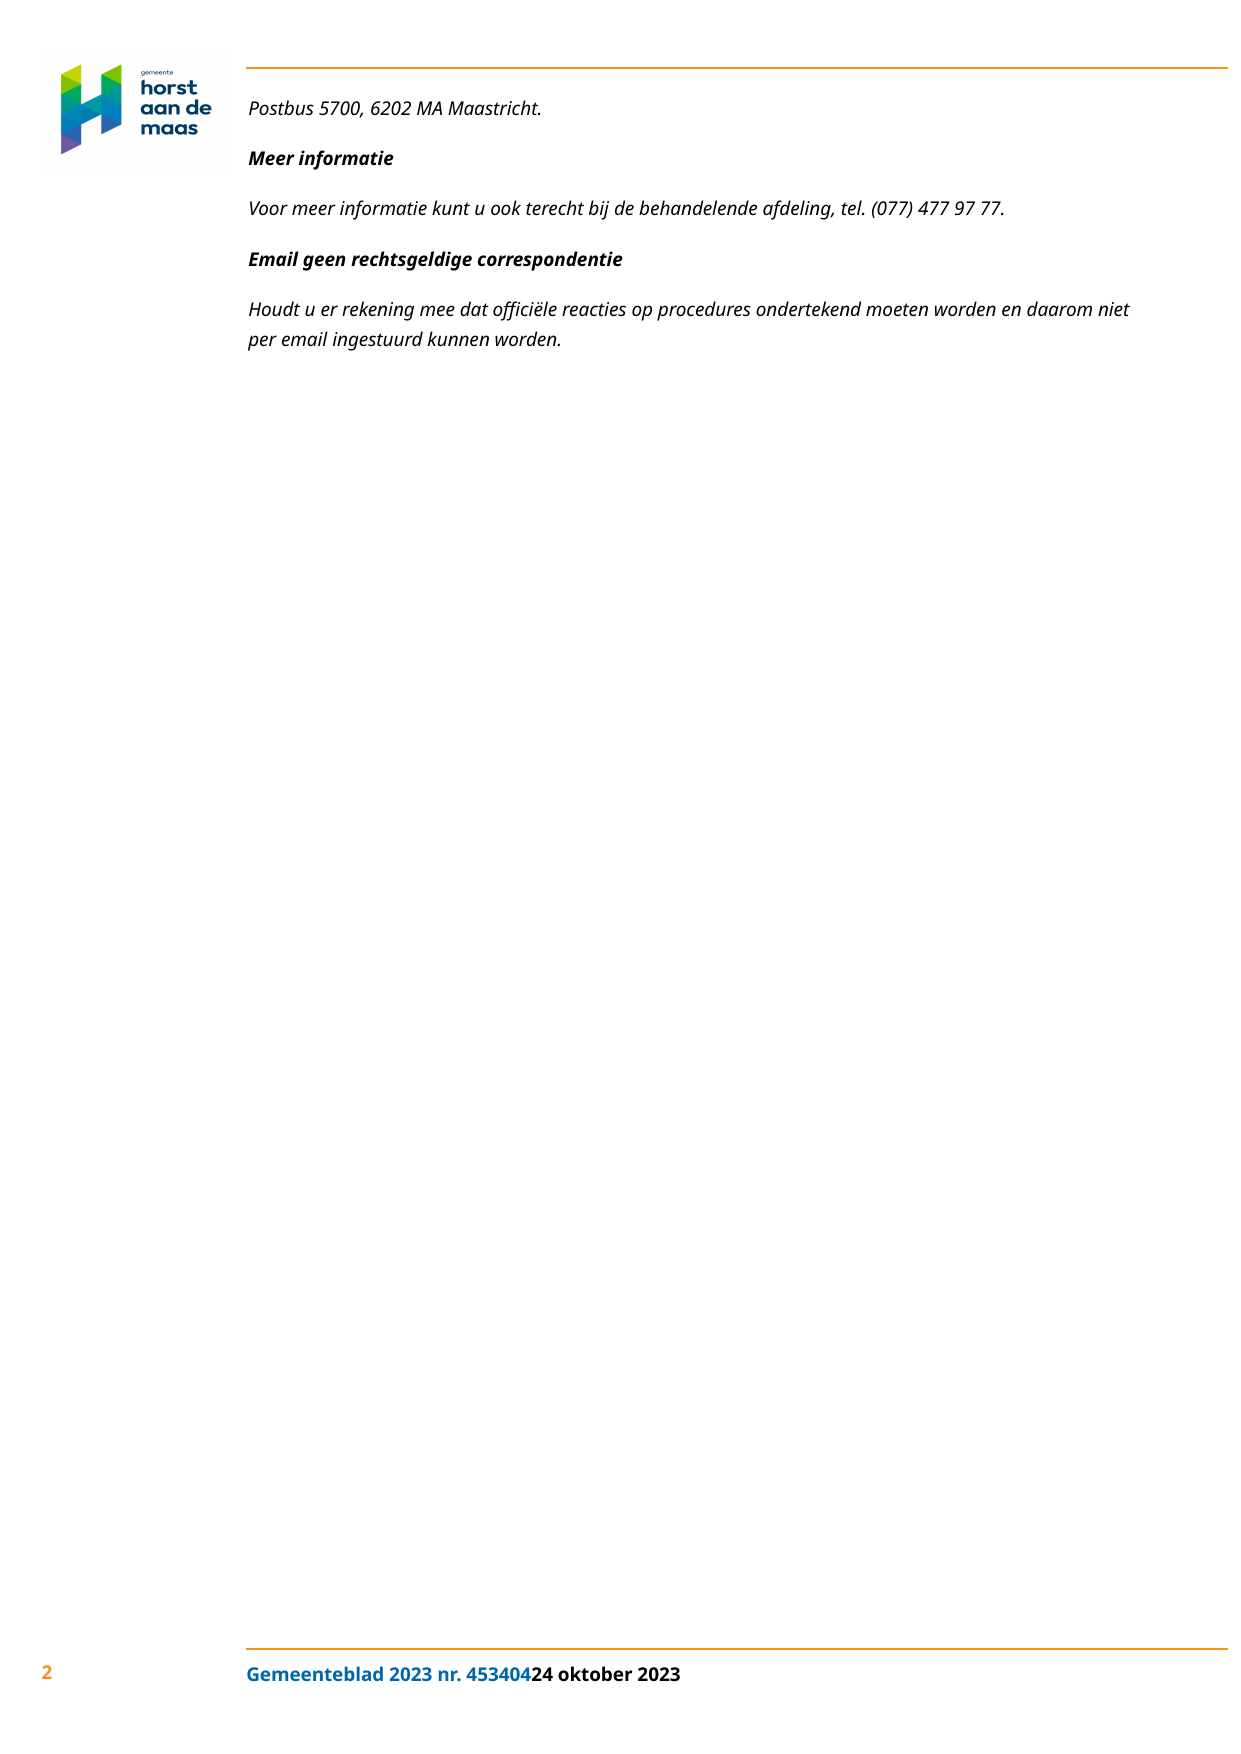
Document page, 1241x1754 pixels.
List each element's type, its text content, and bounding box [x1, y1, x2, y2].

text Voor meer informatie kunt u ook terecht bij de behandelende afdeling, tel. (077) 477 97 77. [248, 196, 1152, 221]
text Postbus 5700, 6202 MA Maastricht. [248, 95, 1152, 121]
picture [41, 47, 231, 172]
text Meer informatie [248, 145, 1152, 171]
text Email geen rechtsgeldige correspondentie [248, 246, 1152, 272]
text Houdt u er rekening mee dat officiële reacties op procedures ondertekend moeten worden en daarom niet per email ingestuurd kunnen worden. [248, 296, 1152, 352]
